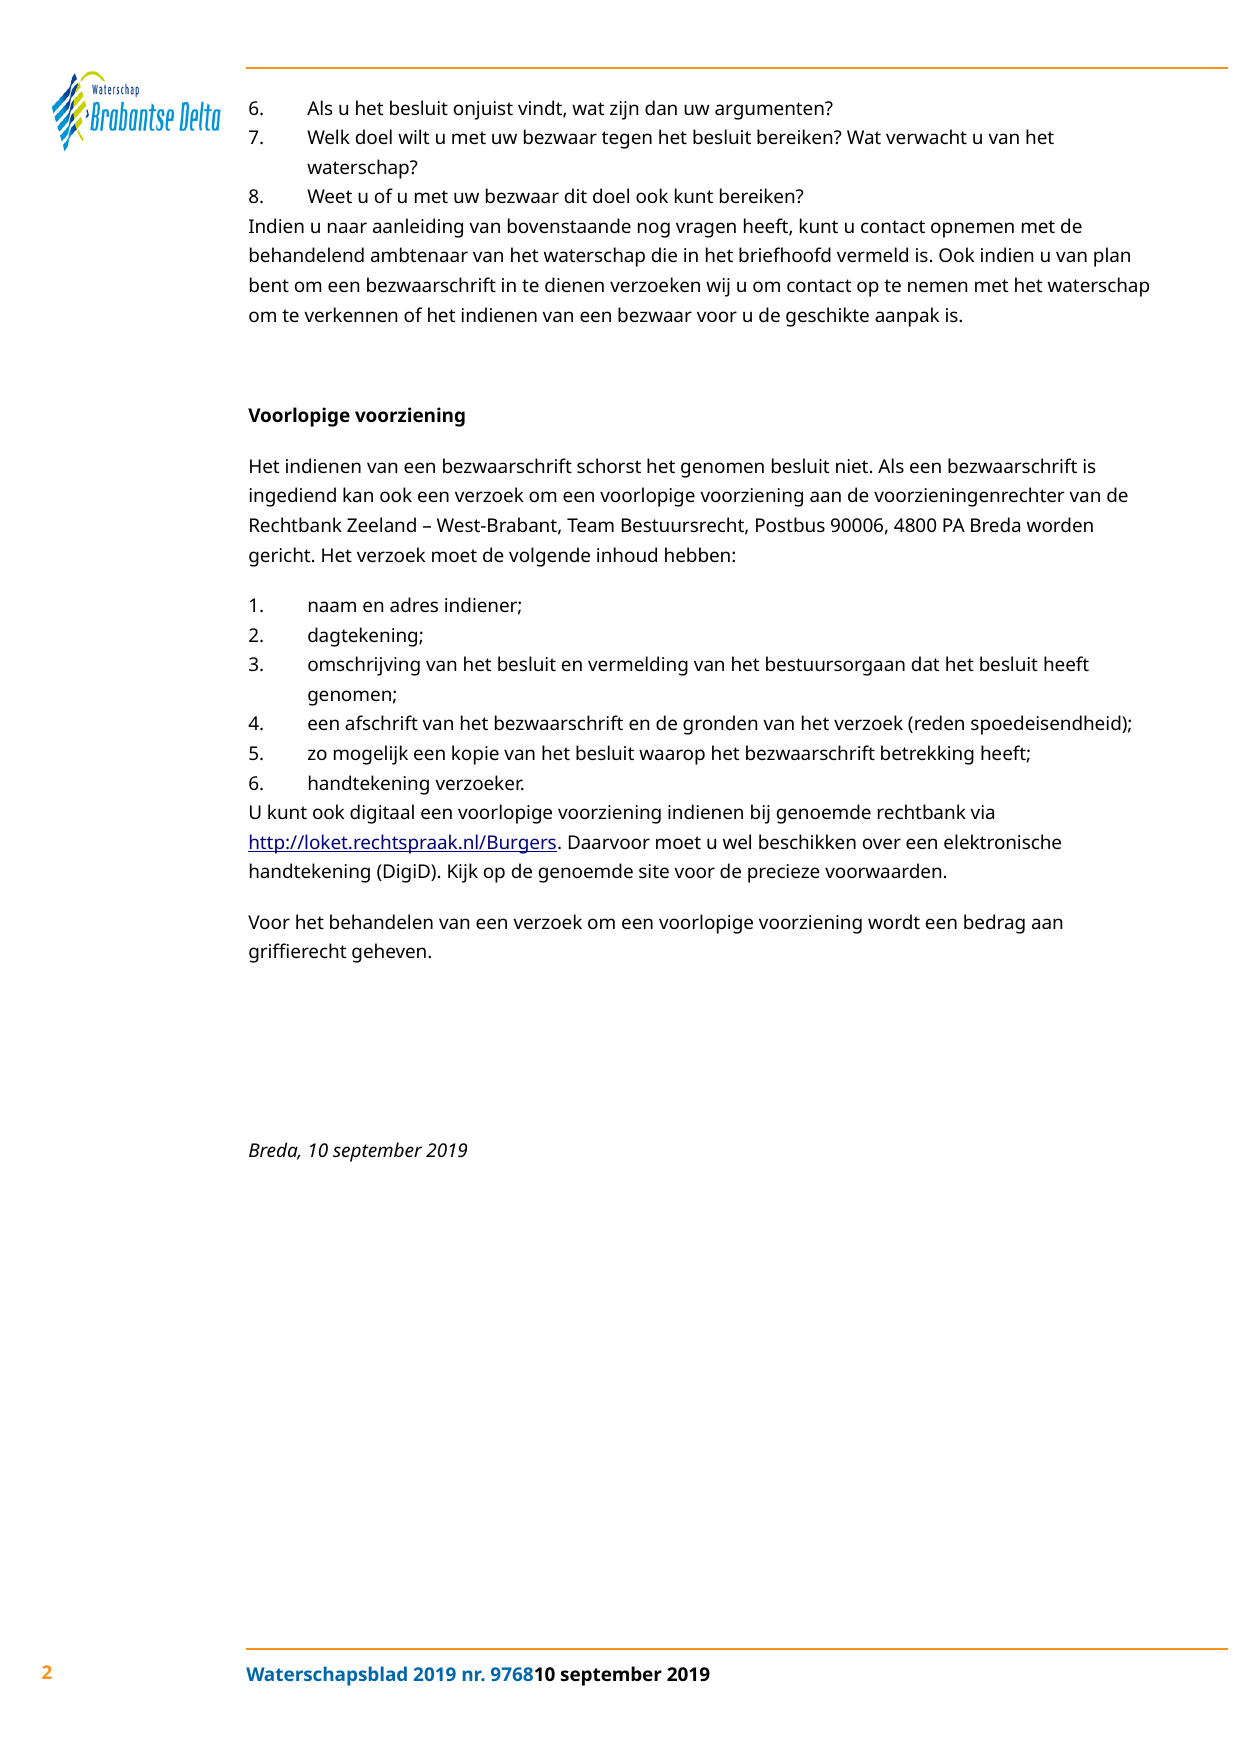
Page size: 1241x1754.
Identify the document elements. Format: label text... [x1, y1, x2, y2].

list omschrijving van het besluit en vermelding van het bestuursorgaan dat het besluit heeft genomen; [248, 651, 1152, 707]
text Voor het behandelen van een verzoek om een voorlopige voorziening wordt een bedrag aan griffierecht geheven. [248, 909, 1152, 964]
list dagtekening; [248, 622, 1152, 648]
list naam en adres indiener; [248, 592, 1152, 618]
text Het indienen van een bezwaarschrift schorst het genomen besluit niet. Als een bezwaarschrift is ingediend kan ook een verzoek om een voorlopige voorziening aan de voorzieningenrechter van de Rechtbank Zeeland – West-Brabant, Team Bestuursrecht, Postbus 90006, 4800 PA Breda worden gericht. Het verzoek moet de volgende inhoud hebben: [248, 453, 1152, 568]
text U kunt ook digitaal een voorlopige voorziening indienen bij genoemde rechtbank via http://loket.rechtspraak.nl/Burgers. Daarvoor moet u wel beschikken over een elektronische handtekening (DigiD). Kijk op de genoemde site voor de precieze voorwaarden. [248, 799, 1152, 884]
list zo mogelijk een kopie van het besluit waarop het bezwaarschrift betrekking heeft; [248, 740, 1152, 766]
list een afschrift van het bezwaarschrift en de gronden van het verzoek (reden spoedeisendheid); [248, 711, 1152, 736]
list Weet u of u met uw bezwaar dit doel ook kunt bereiken? [248, 183, 1152, 209]
picture [41, 47, 231, 172]
text Breda, 10 september 2019 [248, 1138, 1152, 1163]
text Indien u naar aanleiding van bovenstaande nog vragen heeft, kunt u contact opnemen met de behandelend ambtenaar van het waterschap die in het briefhoofd vermeld is. Ook indien u van plan bent om een bezwaarschrift in te dienen verzoeken wij u om contact op te nemen met het waterschap om te verkennen of het indienen van een bezwaar voor u de geschikte aanpak is. [248, 213, 1152, 328]
list handtekening verzoeker. [248, 770, 1152, 796]
list Welk doel wilt u met uw bezwaar tegen het besluit bereiken? Wat verwacht u van het waterschap? [248, 124, 1152, 180]
list Als u het besluit onjuist vindt, wat zijn dan uw argumenten? [248, 95, 1152, 121]
text Voorlopige voorziening [248, 403, 1152, 428]
